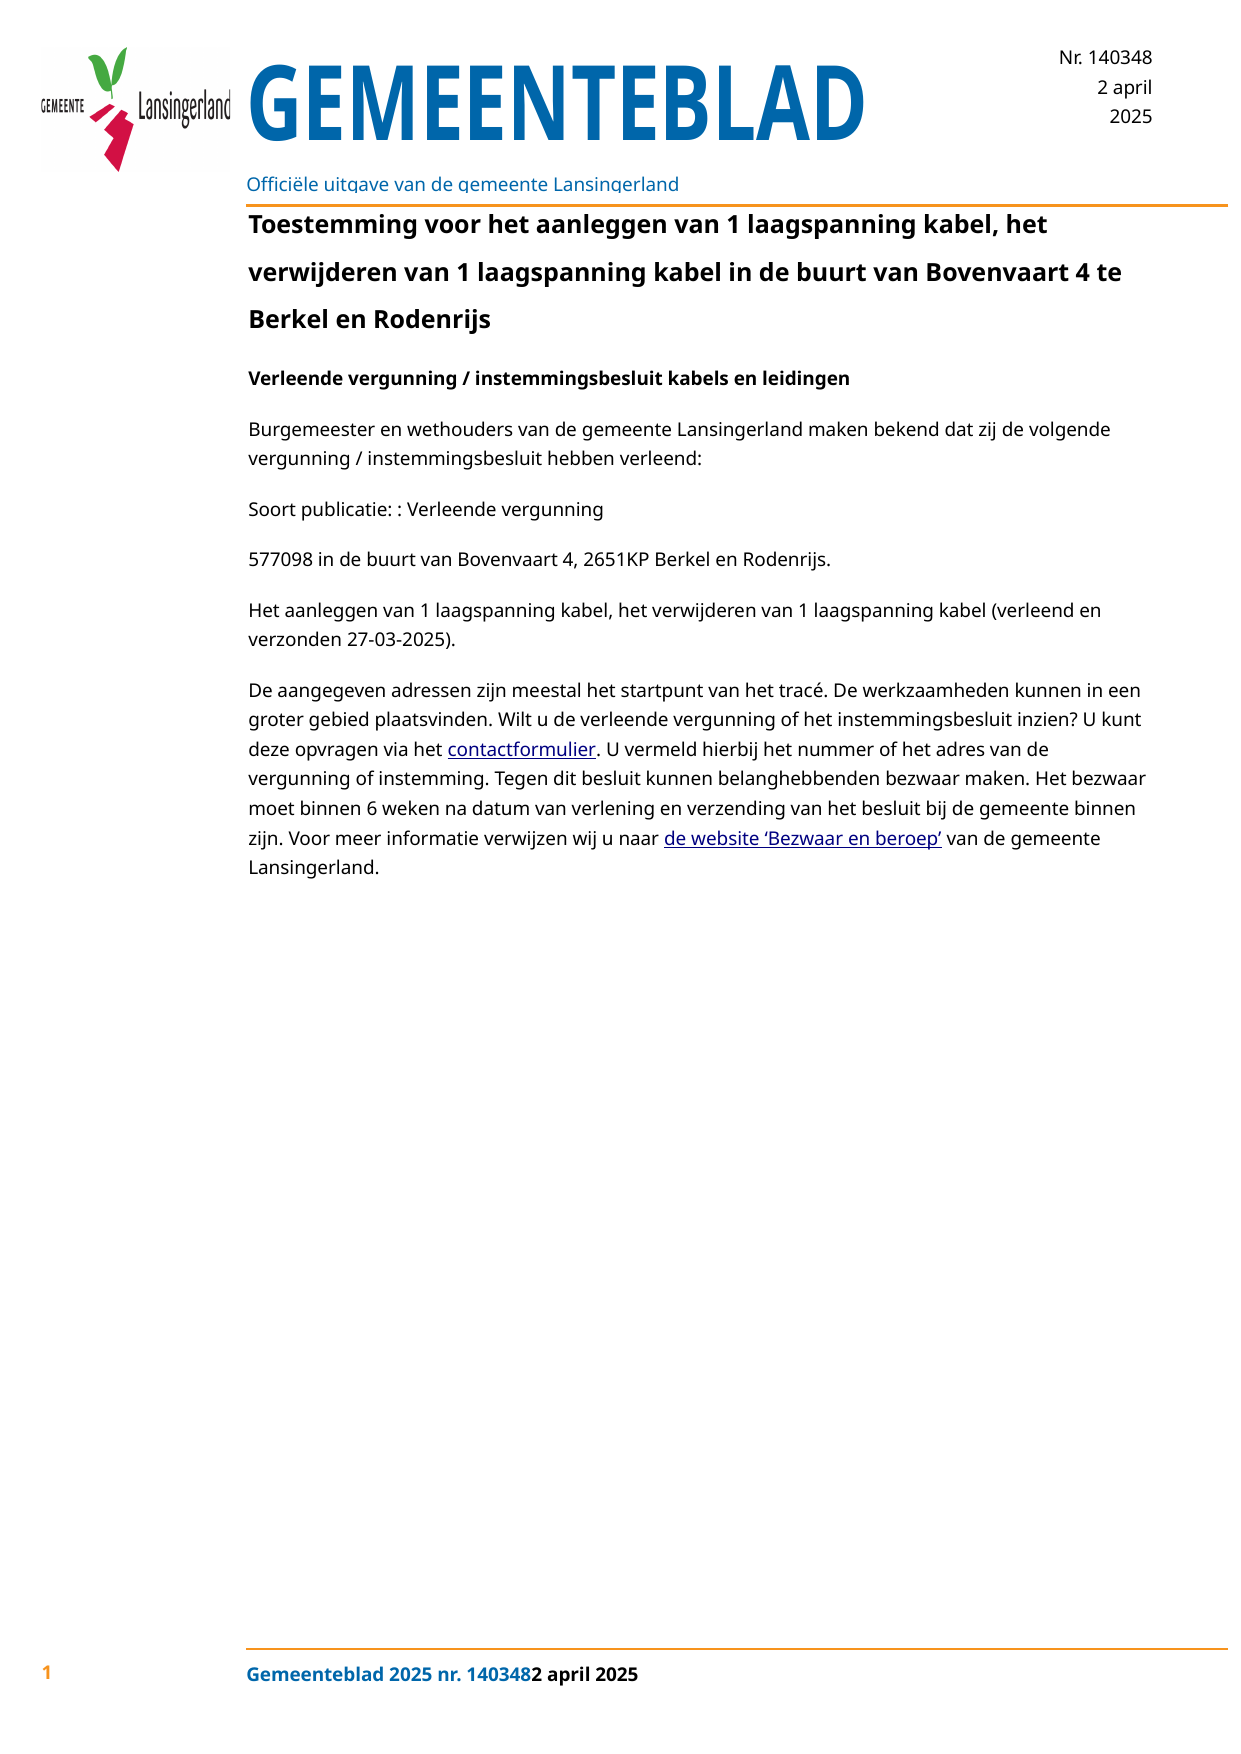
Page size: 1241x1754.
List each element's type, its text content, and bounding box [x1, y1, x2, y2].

text Burgemeester en wethouders van de gemeente Lansingerland maken bekend dat zij de volgende vergunning / instemmingsbesluit hebben verleend: [248, 416, 1152, 471]
text De aangegeven adressen zijn meestal het startpunt van het tracé. De werkzaamheden kunnen in een groter gebied plaatsvinden. Wilt u de verleende vergunning of het instemmingsbesluit inzien? U kunt deze opvragen via het contactformulier. U vermeld hierbij het nummer of het adres van de vergunning of instemming. Tegen dit besluit kunnen belanghebbenden bezwaar maken. Het bezwaar moet binnen 6 weken na datum van verlening en verzending van het besluit bij de gemeente binnen zijn. Voor meer informatie verwijzen wij u naar de website ‘Bezwaar en beroep’ van de gemeente Lansingerland. [248, 677, 1152, 880]
text Verleende vergunning / instemmingsbesluit kabels en leidingen [248, 366, 1152, 391]
picture [41, 47, 231, 172]
text Soort publicatie: : Verleende vergunning [248, 496, 1152, 522]
text Toestemming voor het aanleggen van 1 laagspanning kabel, het verwijderen van 1 laagspanning kabel in de buurt van Bovenvaart 4 te Berkel en Rodenrijs [248, 207, 1152, 336]
text 577098 in de buurt van Bovenvaart 4, 2651KP Berkel en Rodenrijs. [248, 546, 1152, 572]
text Het aanleggen van 1 laagspanning kabel, het verwijderen van 1 laagspanning kabel (verleend en verzonden 27-03-2025). [248, 597, 1152, 652]
